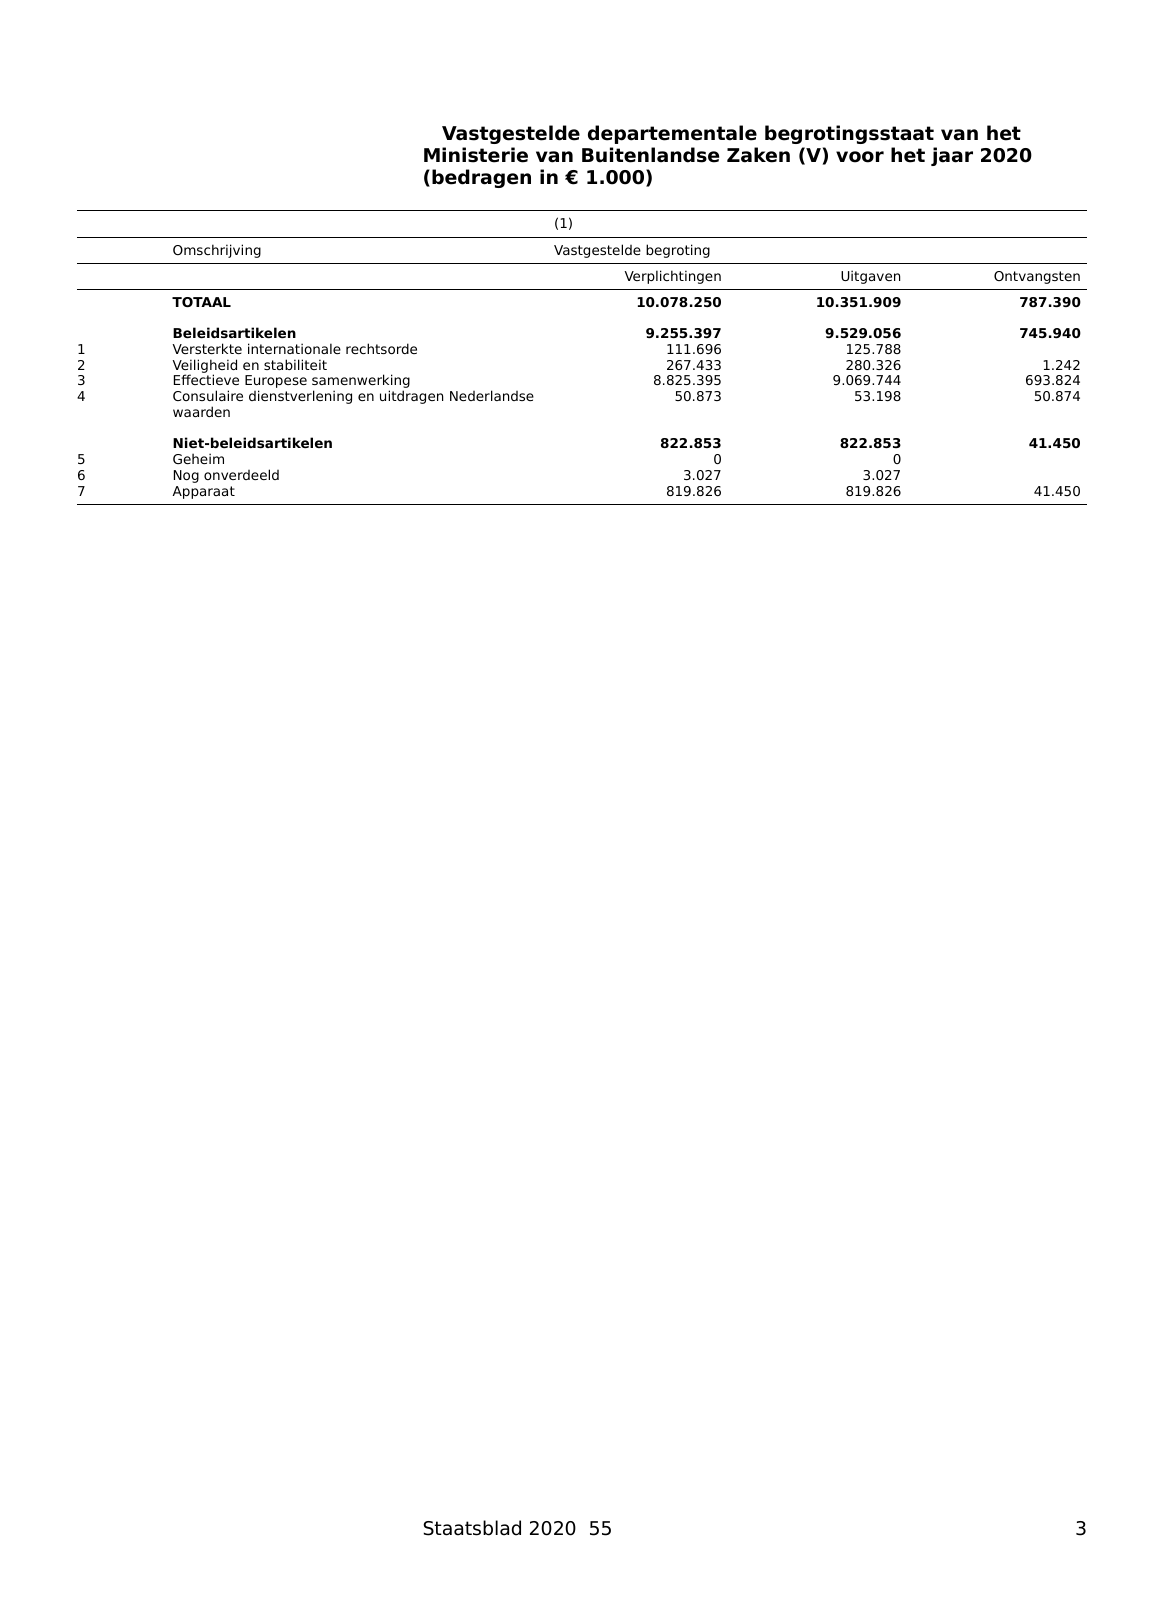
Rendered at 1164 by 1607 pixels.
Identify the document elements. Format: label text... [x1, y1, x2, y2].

table_cell 53.198 [728, 389, 907, 420]
table_cell Versterkte internationale rechtsorde [166, 342, 548, 357]
table_cell 822.853 [548, 436, 727, 452]
table_cell 10.078.250 [548, 290, 727, 310]
table_cell Vastgestelde begroting [548, 238, 1087, 263]
table_cell 41.450 [907, 436, 1087, 452]
text Vastgestelde departementale begrotingsstaat van het Ministerie van Buitenlandse Zaken (V) voor het jaar 2020 (bedragen in € 1.000) [422, 123, 1087, 188]
table_cell Geheim [166, 452, 548, 468]
table_cell [548, 420, 727, 436]
table_cell 3.027 [728, 468, 907, 483]
table_cell 280.326 [728, 358, 907, 373]
table_cell 0 [728, 452, 907, 468]
table_cell 267.433 [548, 358, 727, 373]
table_cell 7 [77, 483, 166, 504]
table_cell 50.873 [548, 389, 727, 420]
table_cell 1.242 [907, 358, 1087, 373]
table_cell Niet-beleidsartikelen [166, 436, 548, 452]
table_cell 111.696 [548, 342, 727, 357]
table_cell [77, 238, 166, 263]
table_cell [77, 310, 166, 326]
table_cell 2 [77, 358, 166, 373]
table_cell Verplichtingen [548, 264, 727, 289]
table_cell 10.351.909 [728, 290, 907, 310]
table_cell [77, 290, 166, 310]
table_cell TOTAAL [166, 290, 548, 310]
table_cell [166, 264, 548, 289]
table_cell 0 [548, 452, 727, 468]
table_cell 822.853 [728, 436, 907, 452]
table_cell 9.529.056 [728, 326, 907, 342]
table_cell 1 [77, 342, 166, 357]
table_cell 787.390 [907, 290, 1087, 310]
table_cell [77, 420, 166, 436]
table_cell 693.824 [907, 373, 1087, 389]
table_cell Nog onverdeeld [166, 468, 548, 483]
table_cell Omschrijving [166, 238, 548, 263]
table_header [77, 211, 166, 237]
table_cell [907, 452, 1087, 468]
table_cell [166, 420, 548, 436]
table_cell Beleidsartikelen [166, 326, 548, 342]
table_cell 8.825.395 [548, 373, 727, 389]
table_cell [77, 326, 166, 342]
table_cell [728, 310, 907, 326]
table_cell Ontvangsten [907, 264, 1087, 289]
table_cell Uitgaven [728, 264, 907, 289]
table_cell [77, 436, 166, 452]
table_cell [166, 310, 548, 326]
table_header [166, 211, 548, 237]
table_cell [907, 310, 1087, 326]
table_cell [907, 420, 1087, 436]
table_cell Effectieve Europese samenwerking [166, 373, 548, 389]
table_cell 50.874 [907, 389, 1087, 420]
table_cell 819.826 [548, 483, 727, 504]
table_cell [77, 264, 166, 289]
table_cell 6 [77, 468, 166, 483]
table_cell [907, 468, 1087, 483]
table_cell 5 [77, 452, 166, 468]
table_cell 9.069.744 [728, 373, 907, 389]
table_cell 4 [77, 389, 166, 420]
table_header (1) [548, 211, 1087, 237]
table_cell 9.255.397 [548, 326, 727, 342]
table_cell Apparaat [166, 483, 548, 504]
table_cell 745.940 [907, 326, 1087, 342]
table_cell [728, 420, 907, 436]
table_cell Veiligheid en stabiliteit [166, 358, 548, 373]
table_cell 41.450 [907, 483, 1087, 504]
table_cell 819.826 [728, 483, 907, 504]
table_cell 3 [77, 373, 166, 389]
table_cell 125.788 [728, 342, 907, 357]
table_cell Consulaire dienstverlening en uitdragen Nederlandse waarden [166, 389, 548, 420]
table_cell [548, 310, 727, 326]
table_cell [907, 342, 1087, 357]
table_cell 3.027 [548, 468, 727, 483]
